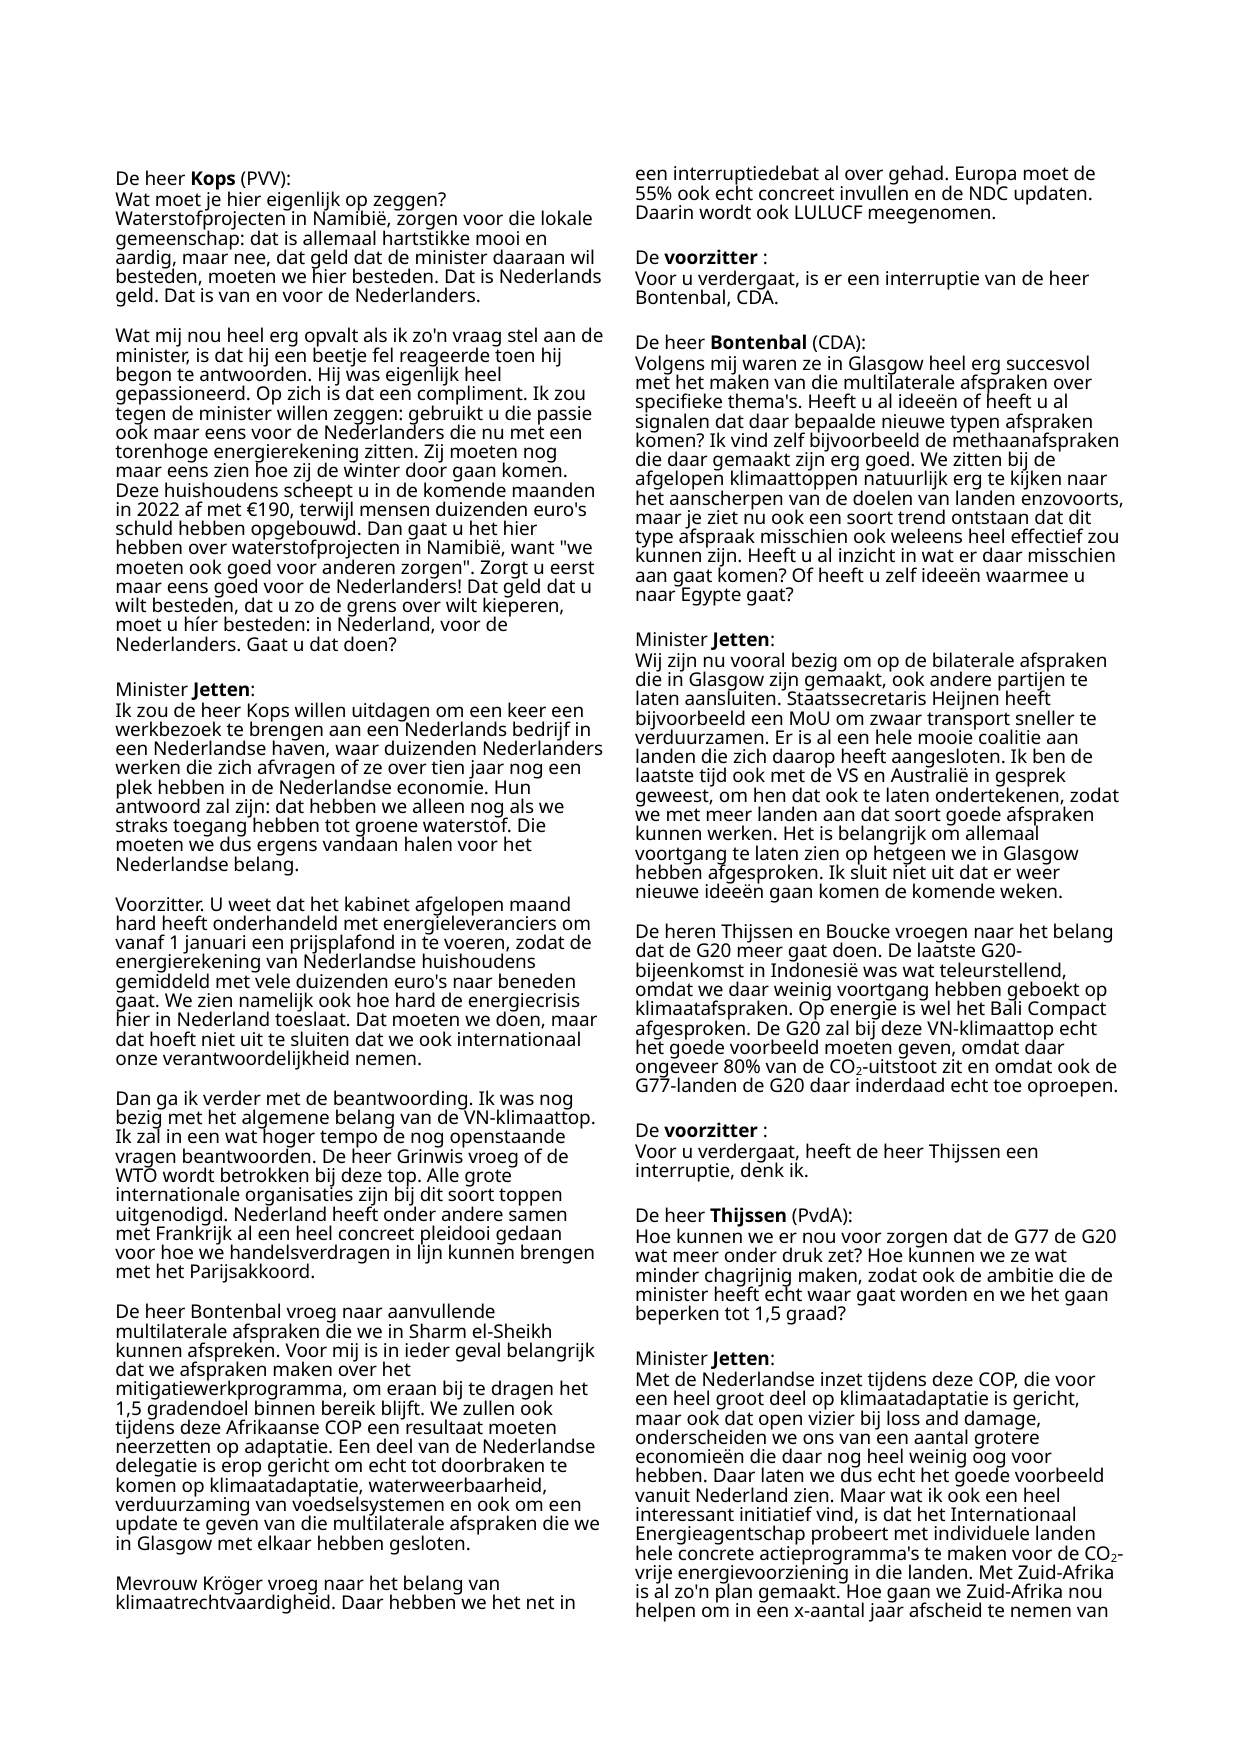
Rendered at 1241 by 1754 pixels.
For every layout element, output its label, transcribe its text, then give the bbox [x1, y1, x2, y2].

text De heer Kops (PVV): [115, 165, 605, 191]
text Minister Jetten: [115, 676, 605, 702]
text Minister Jetten: [635, 626, 1125, 652]
text Volgens mij waren ze in Glasgow heel erg succesvol met het maken van die multilaterale afspraken over specifieke thema's. Heeft u al ideeën of heeft u al signalen dat daar bepaalde nieuwe typen afspraken komen? Ik vind zelf bijvoorbeeld de methaanafspraken die daar gemaakt zijn erg goed. We zitten bij de afgelopen klimaattoppen natuurlijk erg te kijken naar het aanscherpen van de doelen van landen enzovoorts, maar je ziet nu ook een soort trend ontstaan dat dit type afspraak misschien ook weleens heel effectief zou kunnen zijn. Heeft u al inzicht in wat er daar misschien aan gaat komen? Of heeft u zelf ideeën waarmee u naar Egypte gaat? [635, 355, 1125, 605]
text De heer Bontenbal (CDA): [635, 329, 1125, 355]
text De voorzitter : [635, 244, 1125, 270]
text De voorzitter : [635, 1117, 1125, 1143]
text Voor u verdergaat, is er een interruptie van de heer Bontenbal, CDA. [635, 270, 1125, 308]
text Minister Jetten: [635, 1345, 1125, 1371]
text De heer Bontenbal vroeg naar aanvullende multilaterale afspraken die we in Sharm el-Sheikh kunnen afspreken. Voor mij is in ieder geval belangrijk dat we afspraken maken over het mitigatiewerkprogramma, om eraan bij te dragen het 1,5 gradendoel binnen bereik blijft. We zullen ook tijdens deze Afrikaanse COP een resultaat moeten neerzetten op adaptatie. Een deel van de Nederlandse delegatie is erop gericht om echt tot doorbraken te komen op klimaatadaptatie, waterweerbaarheid, verduurzaming van voedselsystemen en ook om een update te geven van die multilaterale afspraken die we in Glasgow met elkaar hebben gesloten. [115, 1303, 605, 1554]
text Met de Nederlandse inzet tijdens deze COP, die voor een heel groot deel op klimaatadaptatie is gericht, maar ook dat open vizier bij loss and damage, onderscheiden we ons van een aantal grotere economieën die daar nog heel weinig oog voor hebben. Daar laten we dus echt het goede voorbeeld vanuit Nederland zien. Maar wat ik ook een heel interessant initiatief vind, is dat het Internationaal Energieagentschap probeert met individuele landen hele concrete actieprogramma's te maken voor de CO2-vrije energievoorziening in die landen. Met Zuid-Afrika is al zo'n plan gemaakt. Hoe gaan we Zuid-Afrika nou helpen om in een x-aantal jaar afscheid te nemen van [635, 1371, 1125, 1622]
text De heren Thijssen en Boucke vroegen naar het belang dat de G20 meer gaat doen. De laatste G20-bijeenkomst in Indonesië was wat teleurstellend, omdat we daar weinig voortgang hebben geboekt op klimaatafspraken. Op energie is wel het Bali Compact afgesproken. De G20 zal bij deze VN-klimaattop echt het goede voorbeeld moeten geven, omdat daar ongeveer 80% van de CO2-uitstoot zit en omdat ook de G77-landen de G20 daar inderdaad echt toe oproepen. [635, 923, 1125, 1097]
text een interruptiedebat al over gehad. Europa moet de 55% ook echt concreet invullen en de NDC updaten. Daarin wordt ook LULUCF meegenomen. [635, 165, 1125, 223]
text Wij zijn nu vooral bezig om op de bilaterale afspraken die in Glasgow zijn gemaakt, ook andere partijen te laten aansluiten. Staatssecretaris Heijnen heeft bijvoorbeeld een MoU om zwaar transport sneller te verduurzamen. Er is al een hele mooie coalitie aan landen die zich daarop heeft aangesloten. Ik ben de laatste tijd ook met de VS en Australië in gesprek geweest, om hen dat ook te laten ondertekenen, zodat we met meer landen aan dat soort goede afspraken kunnen werken. Het is belangrijk om allemaal voortgang te laten zien op hetgeen we in Glasgow hebben afgesproken. Ik sluit niet uit dat er weer nieuwe ideeën gaan komen de komende weken. [635, 652, 1125, 902]
text Dan ga ik verder met de beantwoording. Ik was nog bezig met het algemene belang van de VN-klimaattop. Ik zal in een wat hoger tempo de nog openstaande vragen beantwoorden. De heer Grinwis vroeg of de WTO wordt betrokken bij deze top. Alle grote internationale organisaties zijn bij dit soort toppen uitgenodigd. Nederland heeft onder andere samen met Frankrijk al een heel concreet pleidooi gedaan voor hoe we handelsverdragen in lijn kunnen brengen met het Parijsakkoord. [115, 1090, 605, 1283]
text Hoe kunnen we er nou voor zorgen dat de G77 de G20 wat meer onder druk zet? Hoe kunnen we ze wat minder chagrijnig maken, zodat ook de ambitie die de minister heeft echt waar gaat worden en we het gaan beperken tot 1,5 graad? [635, 1228, 1125, 1324]
text Wat mij nou heel erg opvalt als ik zo'n vraag stel aan de minister, is dat hij een beetje fel reageerde toen hij begon te antwoorden. Hij was eigenlijk heel gepassioneerd. Op zich is dat een compliment. Ik zou tegen de minister willen zeggen: gebruikt u die passie ook maar eens voor de Nederlanders die nu met een torenhoge energierekening zitten. Zij moeten nog maar eens zien hoe zij de winter door gaan komen. Deze huishoudens scheept u in de komende maanden in 2022 af met €190, terwijl mensen duizenden euro's schuld hebben opgebouwd. Dan gaat u het hier hebben over waterstofprojecten in Namibië, want "we moeten ook goed voor anderen zorgen". Zorgt u eerst maar eens goed voor de Nederlanders! Dat geld dat u wilt besteden, dat u zo de grens over wilt kieperen, moet u híer besteden: in Nederland, voor de Nederlanders. Gaat u dat doen? [115, 327, 605, 655]
text Voor u verdergaat, heeft de heer Thijssen een interruptie, denk ik. [635, 1143, 1125, 1182]
text Ik zou de heer Kops willen uitdagen om een keer een werkbezoek te brengen aan een Nederlands bedrijf in een Nederlandse haven, waar duizenden Nederlanders werken die zich afvragen of ze over tien jaar nog een plek hebben in de Nederlandse economie. Hun antwoord zal zijn: dat hebben we alleen nog als we straks toegang hebben tot groene waterstof. Die moeten we dus ergens vandaan halen voor het Nederlandse belang. [115, 702, 605, 875]
text Voorzitter. U weet dat het kabinet afgelopen maand hard heeft onderhandeld met energieleveranciers om vanaf 1 januari een prijsplafond in te voeren, zodat de energierekening van Nederlandse huishoudens gemiddeld met vele duizenden euro's naar beneden gaat. We zien namelijk ook hoe hard de energiecrisis hier in Nederland toeslaat. Dat moeten we doen, maar dat hoeft niet uit te sluiten dat we ook internationaal onze verantwoordelijkheid nemen. [115, 896, 605, 1069]
text Mevrouw Kröger vroeg naar het belang van klimaatrechtvaardigheid. Daar hebben we het net in [115, 1574, 605, 1613]
text Wat moet je hier eigenlijk op zeggen? Waterstofprojecten in Namibië, zorgen voor die lokale gemeenschap: dat is allemaal hartstikke mooi en aardig, maar nee, dat geld dat de minister daaraan wil besteden, moeten we hier besteden. Dat is Nederlands geld. Dat is van en voor de Nederlanders. [115, 191, 605, 307]
text De heer Thijssen (PvdA): [635, 1202, 1125, 1228]
